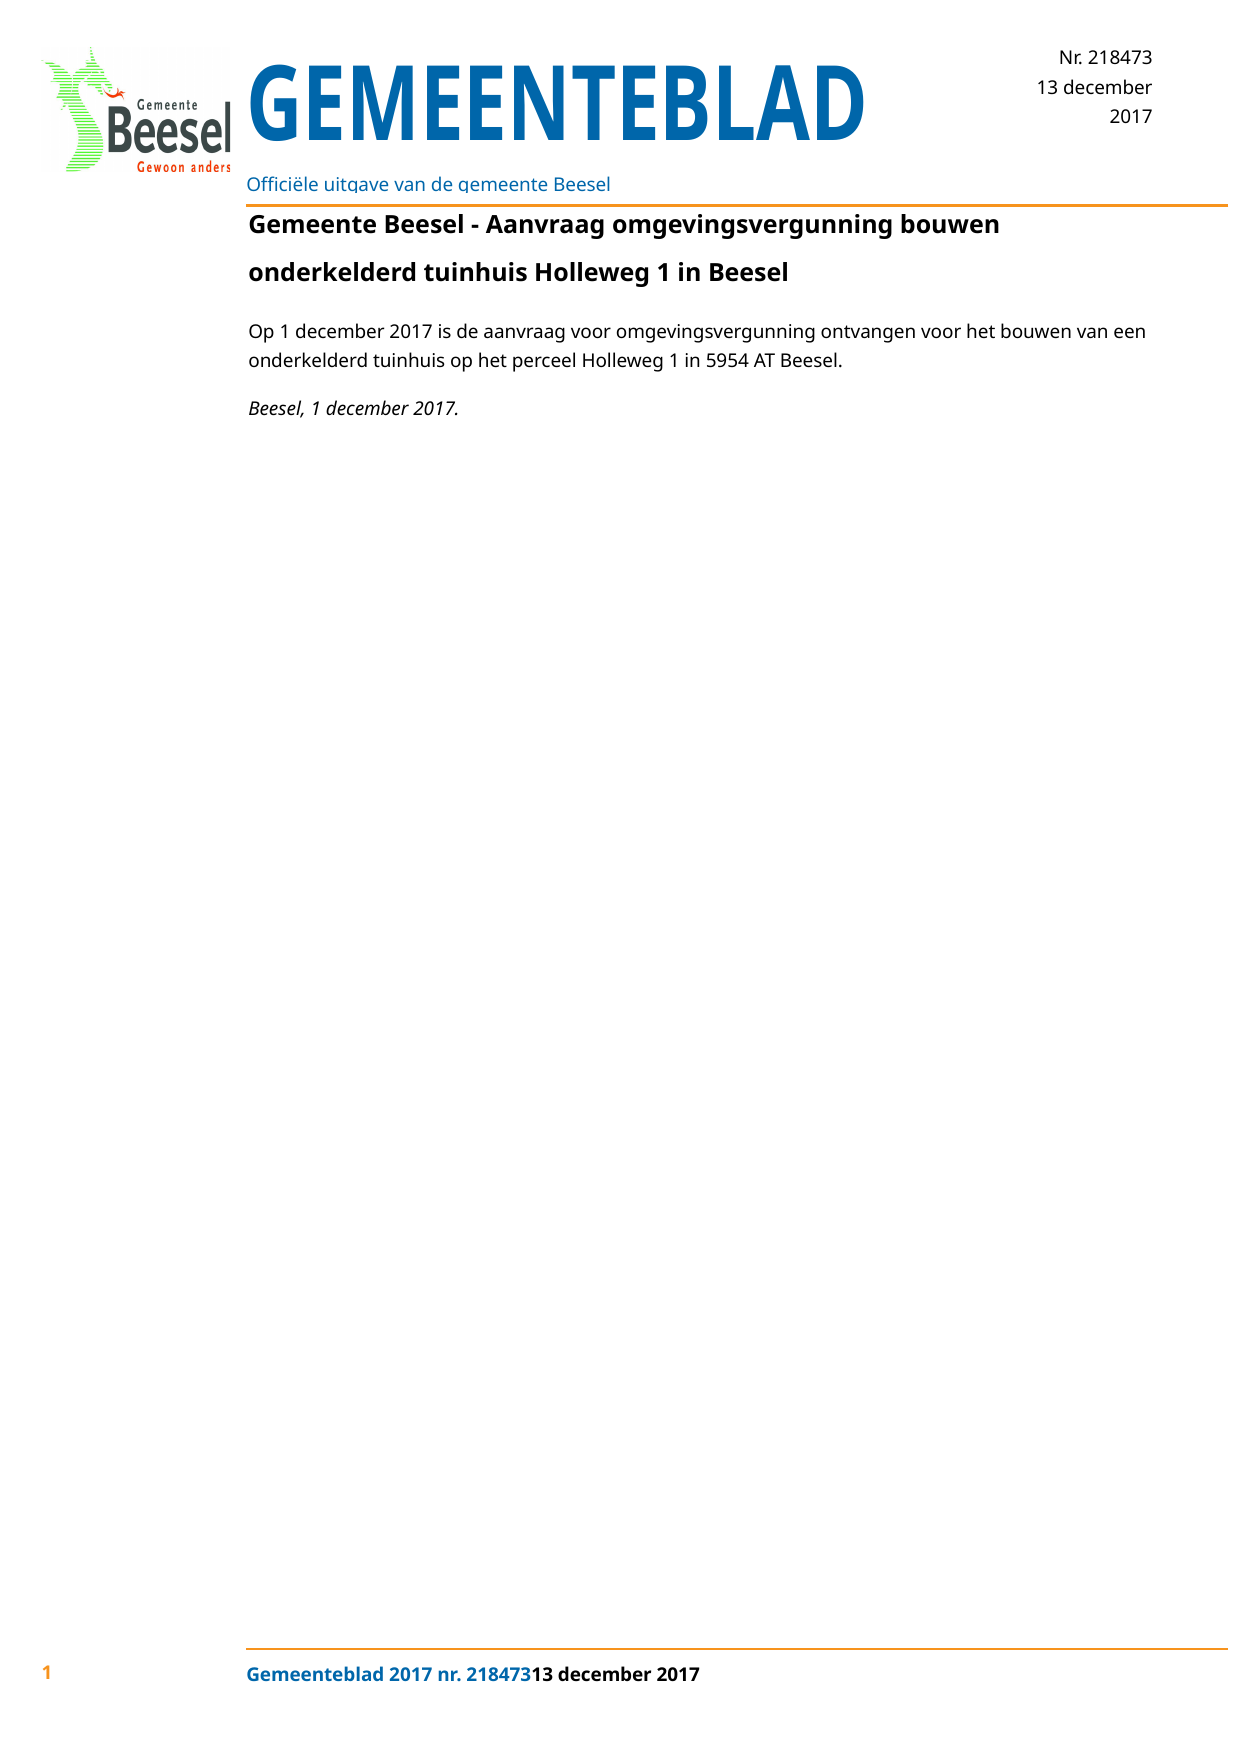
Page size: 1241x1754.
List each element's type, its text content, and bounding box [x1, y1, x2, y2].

text Op 1 december 2017 is de aanvraag voor omgevingsvergunning ontvangen voor het bouwen van een onderkelderd tuinhuis op het perceel Holleweg 1 in 5954 AT Beesel. [248, 318, 1152, 373]
text Gemeente Beesel - Aanvraag omgevingsvergunning bouwen onderkelderd tuinhuis Holleweg 1 in Beesel [248, 207, 1152, 288]
text Beesel, 1 december 2017. [248, 395, 1152, 421]
picture [41, 47, 231, 172]
